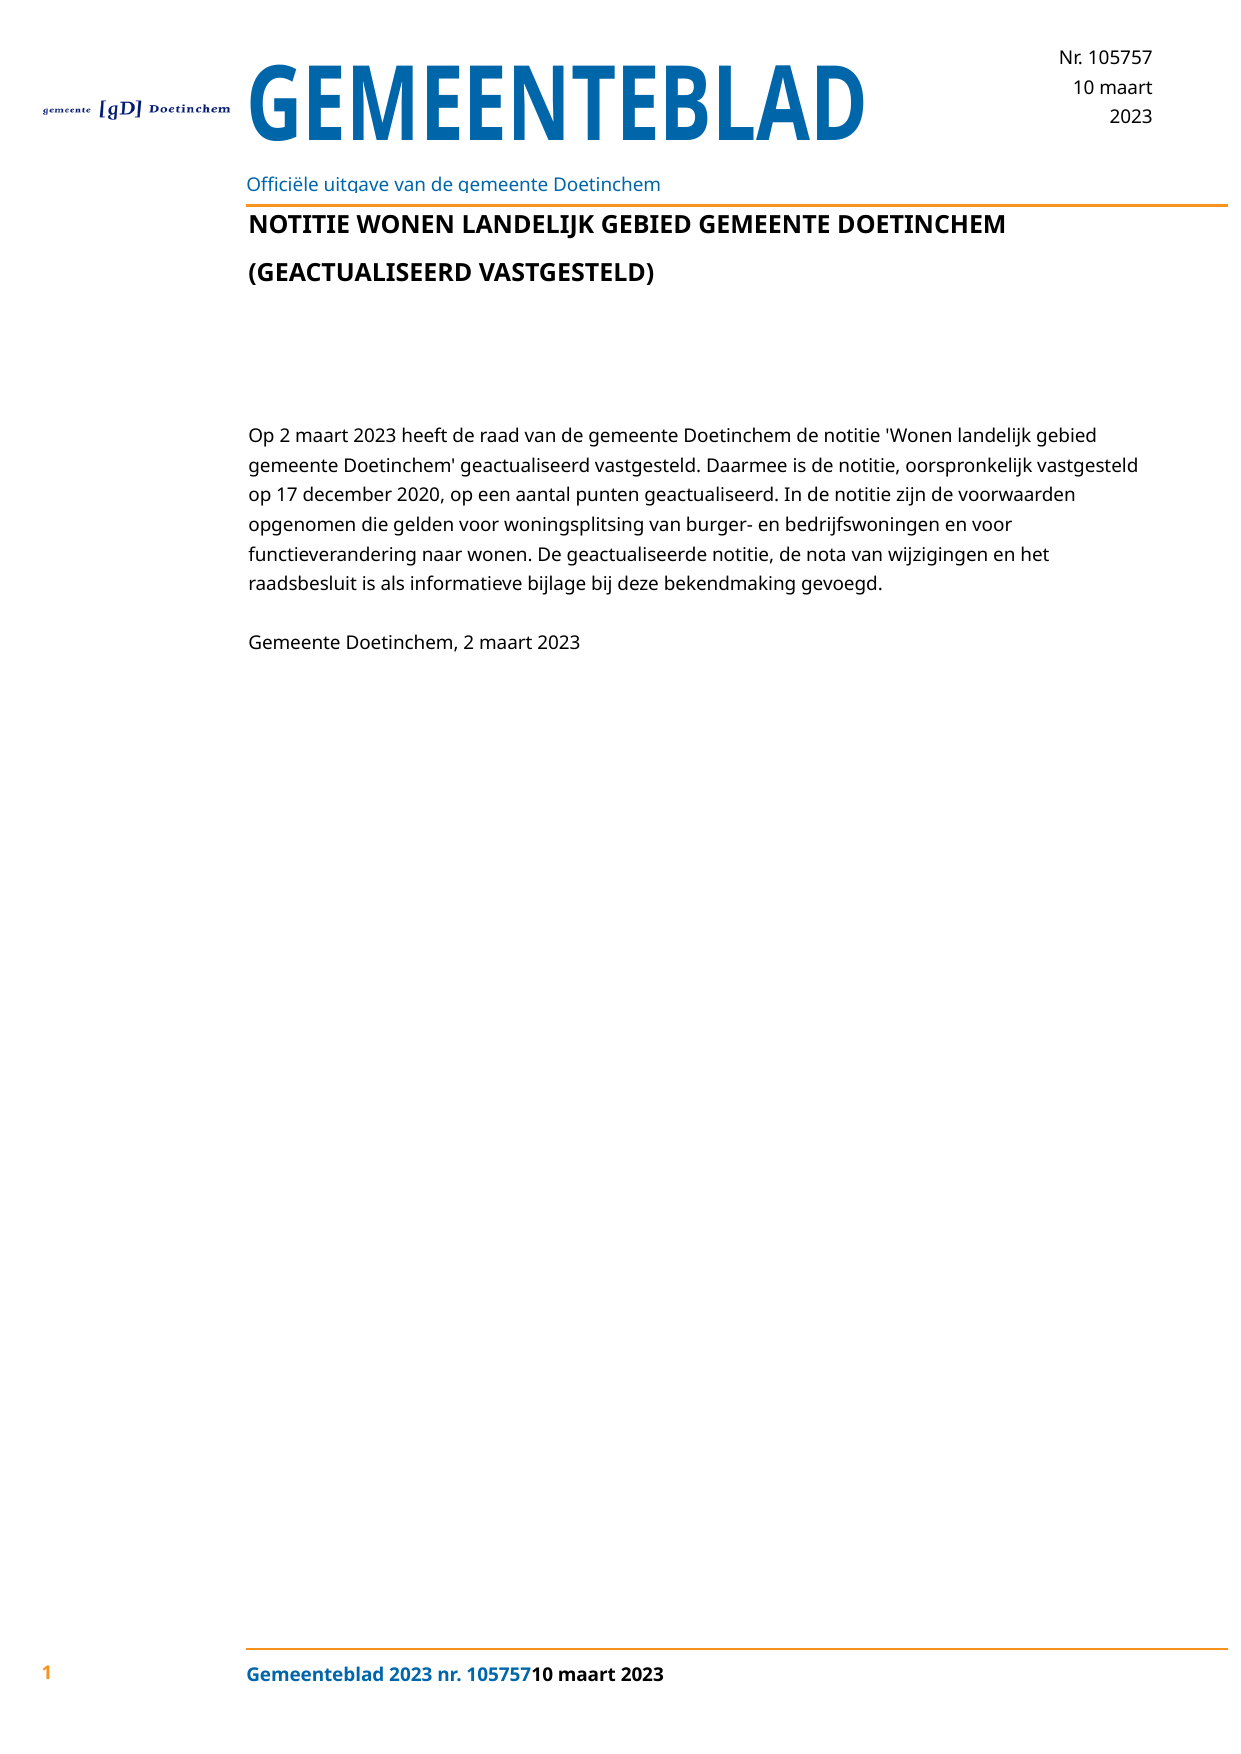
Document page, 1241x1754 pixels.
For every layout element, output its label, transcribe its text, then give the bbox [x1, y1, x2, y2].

text Op 2 maart 2023 heeft de raad van de gemeente Doetinchem de notitie 'Wonen landelijk gebied gemeente Doetinchem' geactualiseerd vastgesteld. Daarmee is de notitie, oorspronkelijk vastgesteld op 17 december 2020, op een aantal punten geactualiseerd. In de notitie zijn de voorwaarden opgenomen die gelden voor woningsplitsing van burger- en bedrijfswoningen en voor functieverandering naar wonen. De geactualiseerde notitie, de nota van wijzigingen en het raadsbesluit is als informatieve bijlage bij deze bekendmaking gevoegd. [248, 422, 1152, 596]
text NOTITIE WONEN LANDELIJK GEBIED GEMEENTE DOETINCHEM (GEACTUALISEERD VASTGESTELD) [248, 207, 1152, 288]
picture [41, 47, 231, 172]
text Gemeente Doetinchem, 2 maart 2023 [248, 629, 1152, 655]
